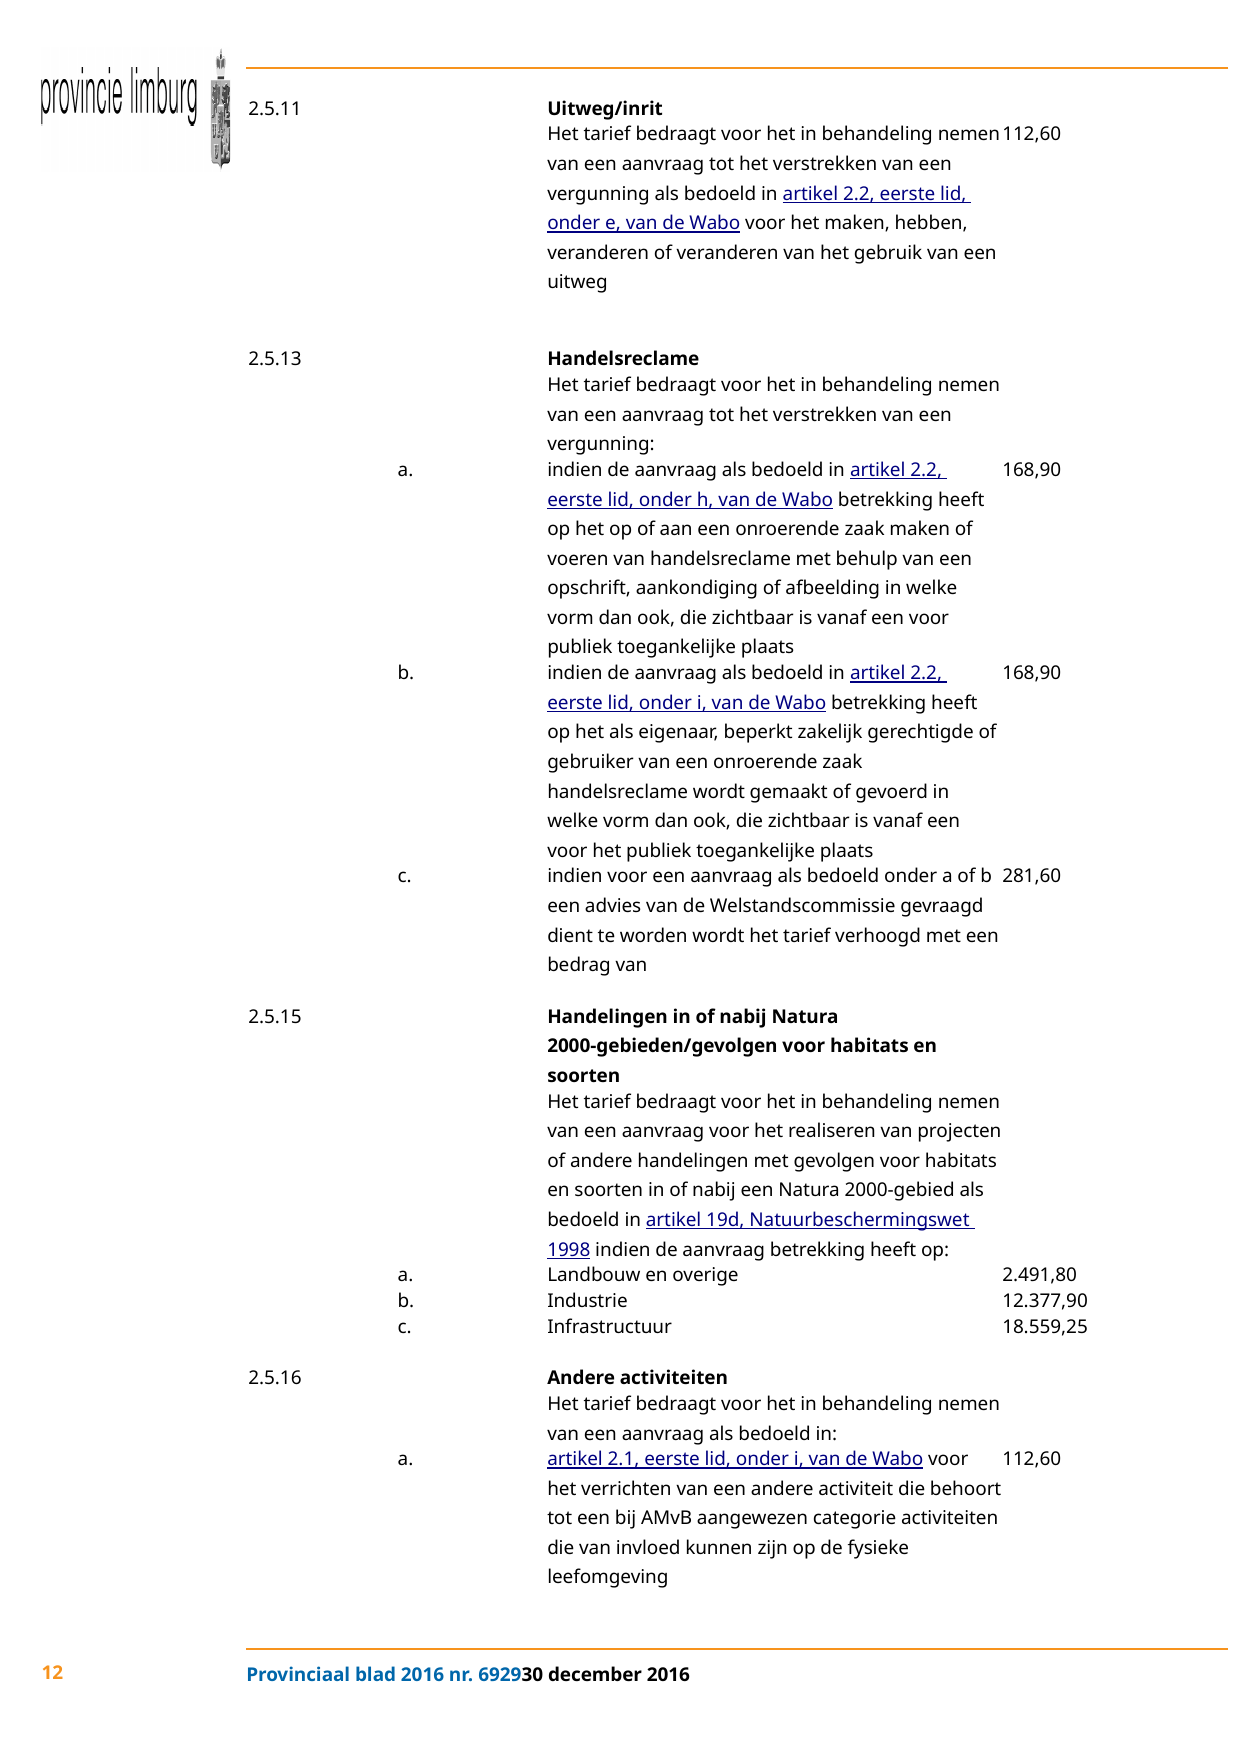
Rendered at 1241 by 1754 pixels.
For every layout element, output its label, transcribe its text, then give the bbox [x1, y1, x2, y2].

table_cell 168,90 [1002, 456, 1152, 659]
table_cell 12.377,90 [1002, 1287, 1152, 1313]
table_cell [398, 1364, 547, 1390]
table_cell b. [398, 660, 547, 863]
table_cell 2.5.15 [248, 1003, 397, 1088]
table_cell [547, 320, 1002, 346]
table_cell Industrie [547, 1287, 1002, 1313]
table_cell [398, 371, 547, 456]
table_cell [398, 1339, 547, 1364]
table_cell [248, 977, 397, 1003]
table_cell [1002, 1339, 1152, 1364]
table_cell [398, 1088, 547, 1261]
table_cell [248, 320, 397, 346]
table_cell [1002, 1088, 1152, 1261]
table_cell [547, 977, 1002, 1003]
table_cell 2.491,80 [1002, 1261, 1152, 1287]
table_cell Het tarief bedraagt voor het in behandeling nemen van een aanvraag tot het verstrekken van een vergunning: [547, 371, 1002, 456]
table_cell [1002, 1390, 1152, 1445]
table_cell Uitweg/inrit [547, 95, 1002, 121]
table_cell [398, 294, 547, 320]
table_cell indien de aanvraag als bedoeld in artikel 2.2, eerste lid, onder i, van de Wabo betrekking heeft op het als eigenaar, beperkt zakelijk gerechtigde of gebruiker van een onroerende zaak handelsreclame wordt gemaakt of gevoerd in welke vorm dan ook, die zichtbaar is vanaf een voor het publiek toegankelijke plaats [547, 660, 1002, 863]
table_cell [1002, 294, 1152, 320]
table_cell 2.5.16 [248, 1364, 397, 1390]
table_cell [547, 294, 1002, 320]
table_cell [248, 1313, 397, 1339]
table_cell 18.559,25 [1002, 1313, 1152, 1339]
table_cell [1002, 346, 1152, 371]
table_cell 2.5.11 [248, 95, 397, 121]
table_cell [398, 1003, 547, 1088]
table_cell 168,90 [1002, 660, 1152, 863]
table_cell indien voor een aanvraag als bedoeld onder a of b een advies van de Welstandscommissie gevraagd dient te worden wordt het tarief verhoogd met een bedrag van [547, 863, 1002, 977]
table_cell Landbouw en overige [547, 1261, 1002, 1287]
table_cell a. [398, 1445, 547, 1589]
table_cell [398, 1390, 547, 1445]
table_cell [248, 660, 397, 863]
table_cell Het tarief bedraagt voor het in behandeling nemen van een aanvraag voor het realiseren van projecten of andere handelingen met gevolgen voor habitats en soorten in of nabij een Natura 2000-gebied als bedoeld in artikel 19d, Natuurbeschermingswet 1998 indien de aanvraag betrekking heeft op: [547, 1088, 1002, 1261]
table_cell [248, 371, 397, 456]
table_cell [248, 863, 397, 977]
table_cell [398, 121, 547, 294]
table_cell [1002, 371, 1152, 456]
table_cell 2.5.13 [248, 346, 397, 371]
table_cell [248, 294, 397, 320]
table_cell c. [398, 863, 547, 977]
table_cell [398, 320, 547, 346]
table_cell 281,60 [1002, 863, 1152, 977]
picture [41, 47, 231, 172]
table_cell a. [398, 1261, 547, 1287]
table_cell [1002, 95, 1152, 121]
table_cell indien de aanvraag als bedoeld in artikel 2.2, eerste lid, onder h, van de Wabo betrekking heeft op het op of aan een onroerende zaak maken of voeren van handelsreclame met behulp van een opschrift, aankondiging of afbeelding in welke vorm dan ook, die zichtbaar is vanaf een voor publiek toegankelijke plaats [547, 456, 1002, 659]
table_cell Handelingen in of nabij Natura 2000-gebieden/gevolgen voor habitats en soorten [547, 1003, 1002, 1088]
table_cell [248, 1390, 397, 1445]
table_cell [248, 456, 397, 659]
table_cell [1002, 320, 1152, 346]
table_cell 112,60 [1002, 1445, 1152, 1589]
table_cell Het tarief bedraagt voor het in behandeling nemen van een aanvraag als bedoeld in: [547, 1390, 1002, 1445]
table_cell [398, 95, 547, 121]
table_cell [248, 121, 397, 294]
table_cell Infrastructuur [547, 1313, 1002, 1339]
table_cell [1002, 977, 1152, 1003]
table_cell [248, 1287, 397, 1313]
table_cell [398, 977, 547, 1003]
table_cell [1002, 1003, 1152, 1088]
table_cell [547, 1339, 1002, 1364]
table_cell 112,60 [1002, 121, 1152, 294]
table_cell Handelsreclame [547, 346, 1002, 371]
table_cell Het tarief bedraagt voor het in behandeling nemen van een aanvraag tot het verstrekken van een vergunning als bedoeld in artikel 2.2, eerste lid, onder e, van de Wabo voor het maken, hebben, veranderen of veranderen van het gebruik van een uitweg [547, 121, 1002, 294]
table_cell artikel 2.1, eerste lid, onder i, van de Wabo voor het verrichten van een andere activiteit die behoort tot een bij AMvB aangewezen categorie activiteiten die van invloed kunnen zijn op de fysieke leefomgeving [547, 1445, 1002, 1589]
table_cell [248, 1445, 397, 1589]
table_cell c. [398, 1313, 547, 1339]
table_cell [248, 1088, 397, 1261]
table_cell [248, 1339, 397, 1364]
table_cell [1002, 1364, 1152, 1390]
table_cell [248, 1261, 397, 1287]
table_cell Andere activiteiten [547, 1364, 1002, 1390]
table_cell a. [398, 456, 547, 659]
table_cell b. [398, 1287, 547, 1313]
table_cell [398, 346, 547, 371]
